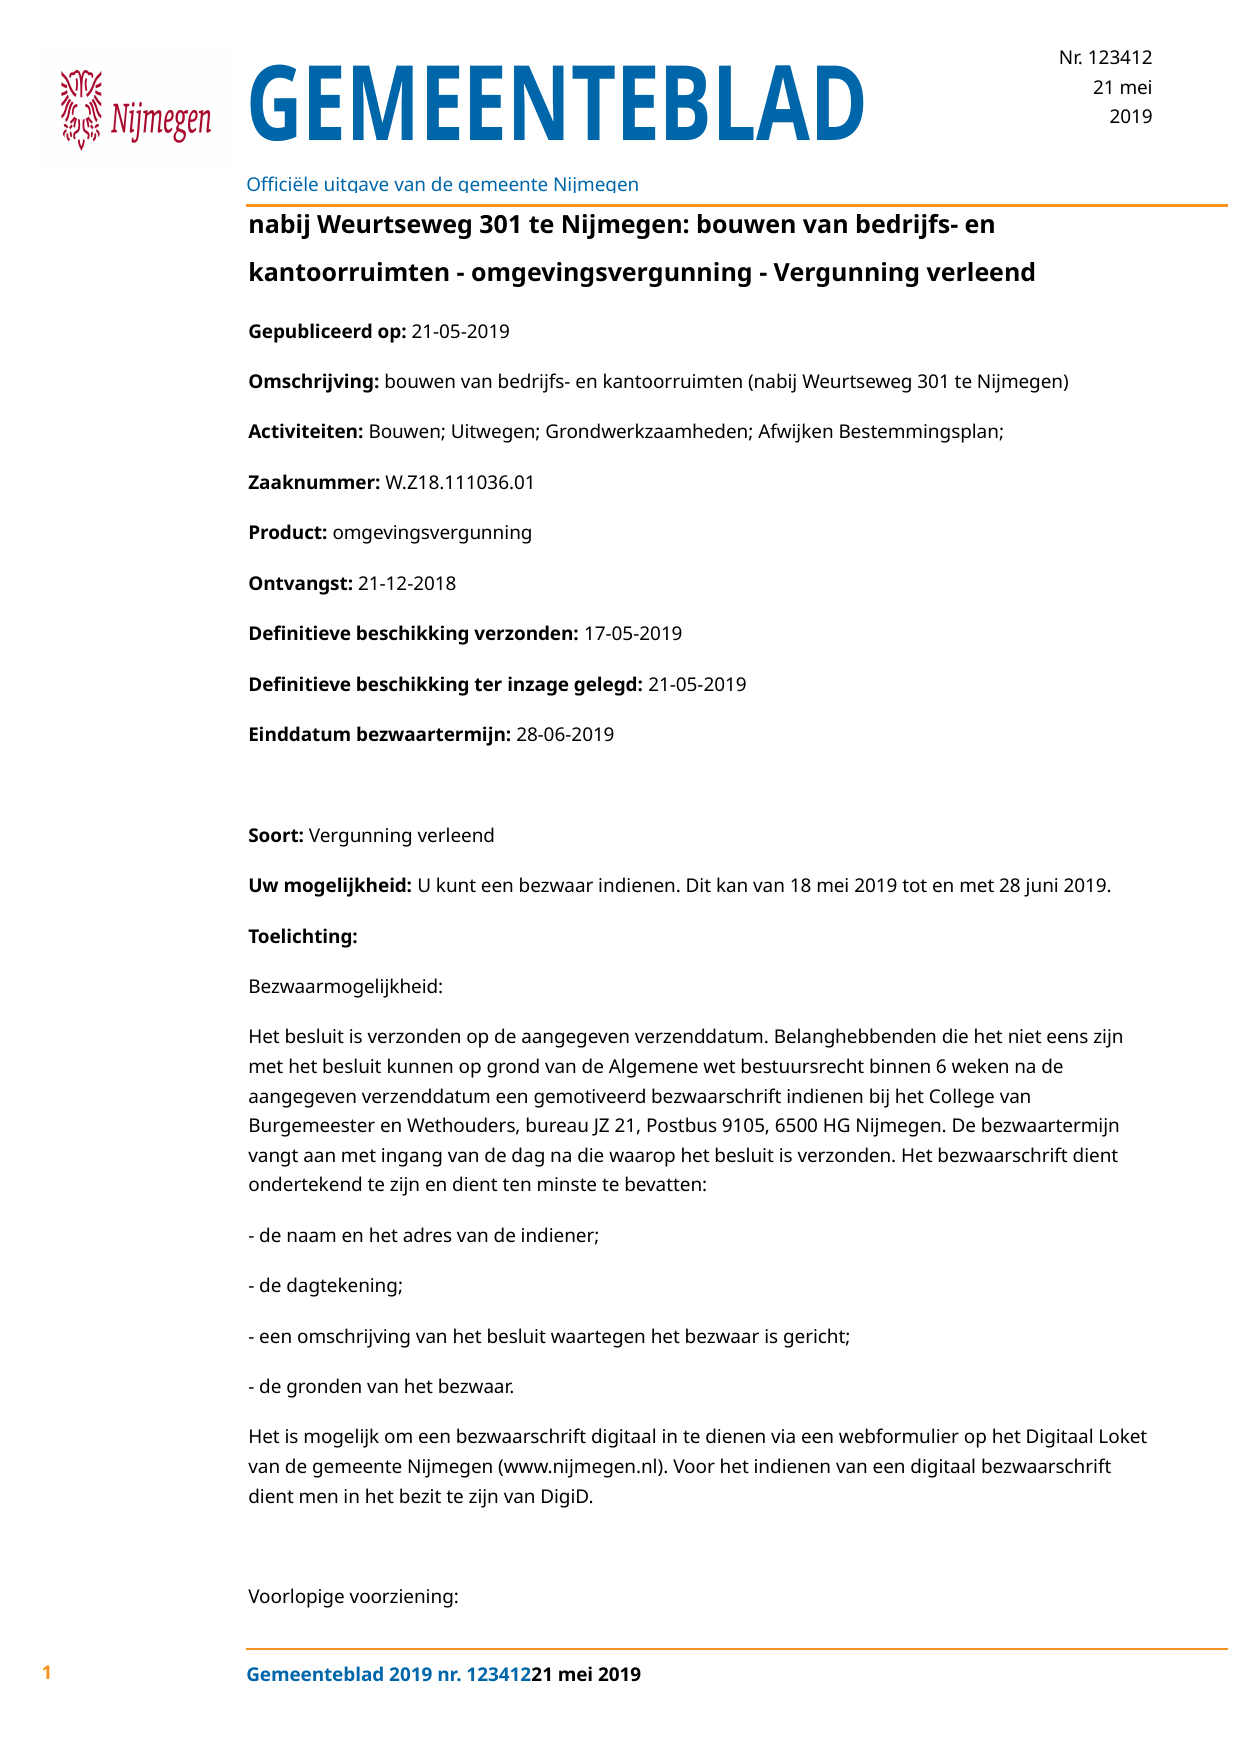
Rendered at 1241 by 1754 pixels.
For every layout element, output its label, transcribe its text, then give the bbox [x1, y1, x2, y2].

text Zaaknummer: W.Z18.111036.01 [248, 469, 1152, 495]
text Activiteiten: Bouwen; Uitwegen; Grondwerkzaamheden; Afwijken Bestemmingsplan; [248, 419, 1152, 444]
text - de gronden van het bezwaar. [248, 1373, 1152, 1399]
text Soort: Vergunning verleend [248, 822, 1152, 848]
text - een omschrijving van het besluit waartegen het bezwaar is gericht; [248, 1323, 1152, 1349]
text nabij Weurtseweg 301 te Nijmegen: bouwen van bedrijfs- en kantoorruimten - omgevingsvergunning - Vergunning verleend [248, 207, 1152, 288]
text Toelichting: [248, 923, 1152, 949]
text Gepubliceerd op: 21-05-2019 [248, 318, 1152, 344]
text Einddatum bezwaartermijn: 28-06-2019 [248, 721, 1152, 747]
text Het is mogelijk om een bezwaarschrift digitaal in te dienen via een webformulier op het Digitaal Loket van de gemeente Nijmegen (www.nijmegen.nl). Voor het indienen van een digitaal bezwaarschrift dient men in het bezit te zijn van DigiD. [248, 1424, 1152, 1509]
picture [41, 47, 231, 172]
text Het besluit is verzonden op de aangegeven verzenddatum. Belanghebbenden die het niet eens zijn met het besluit kunnen op grond van de Algemene wet bestuursrecht binnen 6 weken na de aangegeven verzenddatum een gemotiveerd bezwaarschrift indienen bij het College van Burgemeester en Wethouders, bureau JZ 21, Postbus 9105, 6500 HG Nijmegen. De bezwaartermijn vangt aan met ingang van de dag na die waarop het besluit is verzonden. Het bezwaarschrift dient ondertekend te zijn en dient ten minste te bevatten: [248, 1024, 1152, 1197]
text - de dagtekening; [248, 1272, 1152, 1298]
text Ontvangst: 21-12-2018 [248, 570, 1152, 596]
text - de naam en het adres van de indiener; [248, 1222, 1152, 1248]
text Definitieve beschikking ter inzage gelegd: 21-05-2019 [248, 671, 1152, 697]
text Uw mogelijkheid: U kunt een bezwaar indienen. Dit kan van 18 mei 2019 tot en met 28 juni 2019. [248, 872, 1152, 898]
text Definitieve beschikking verzonden: 17-05-2019 [248, 620, 1152, 646]
text Bezwaarmogelijkheid: [248, 973, 1152, 999]
text Omschrijving: bouwen van bedrijfs- en kantoorruimten (nabij Weurtseweg 301 te Nijmegen) [248, 368, 1152, 394]
text Product: omgevingsvergunning [248, 519, 1152, 545]
text Voorlopige voorziening: [248, 1584, 1152, 1609]
